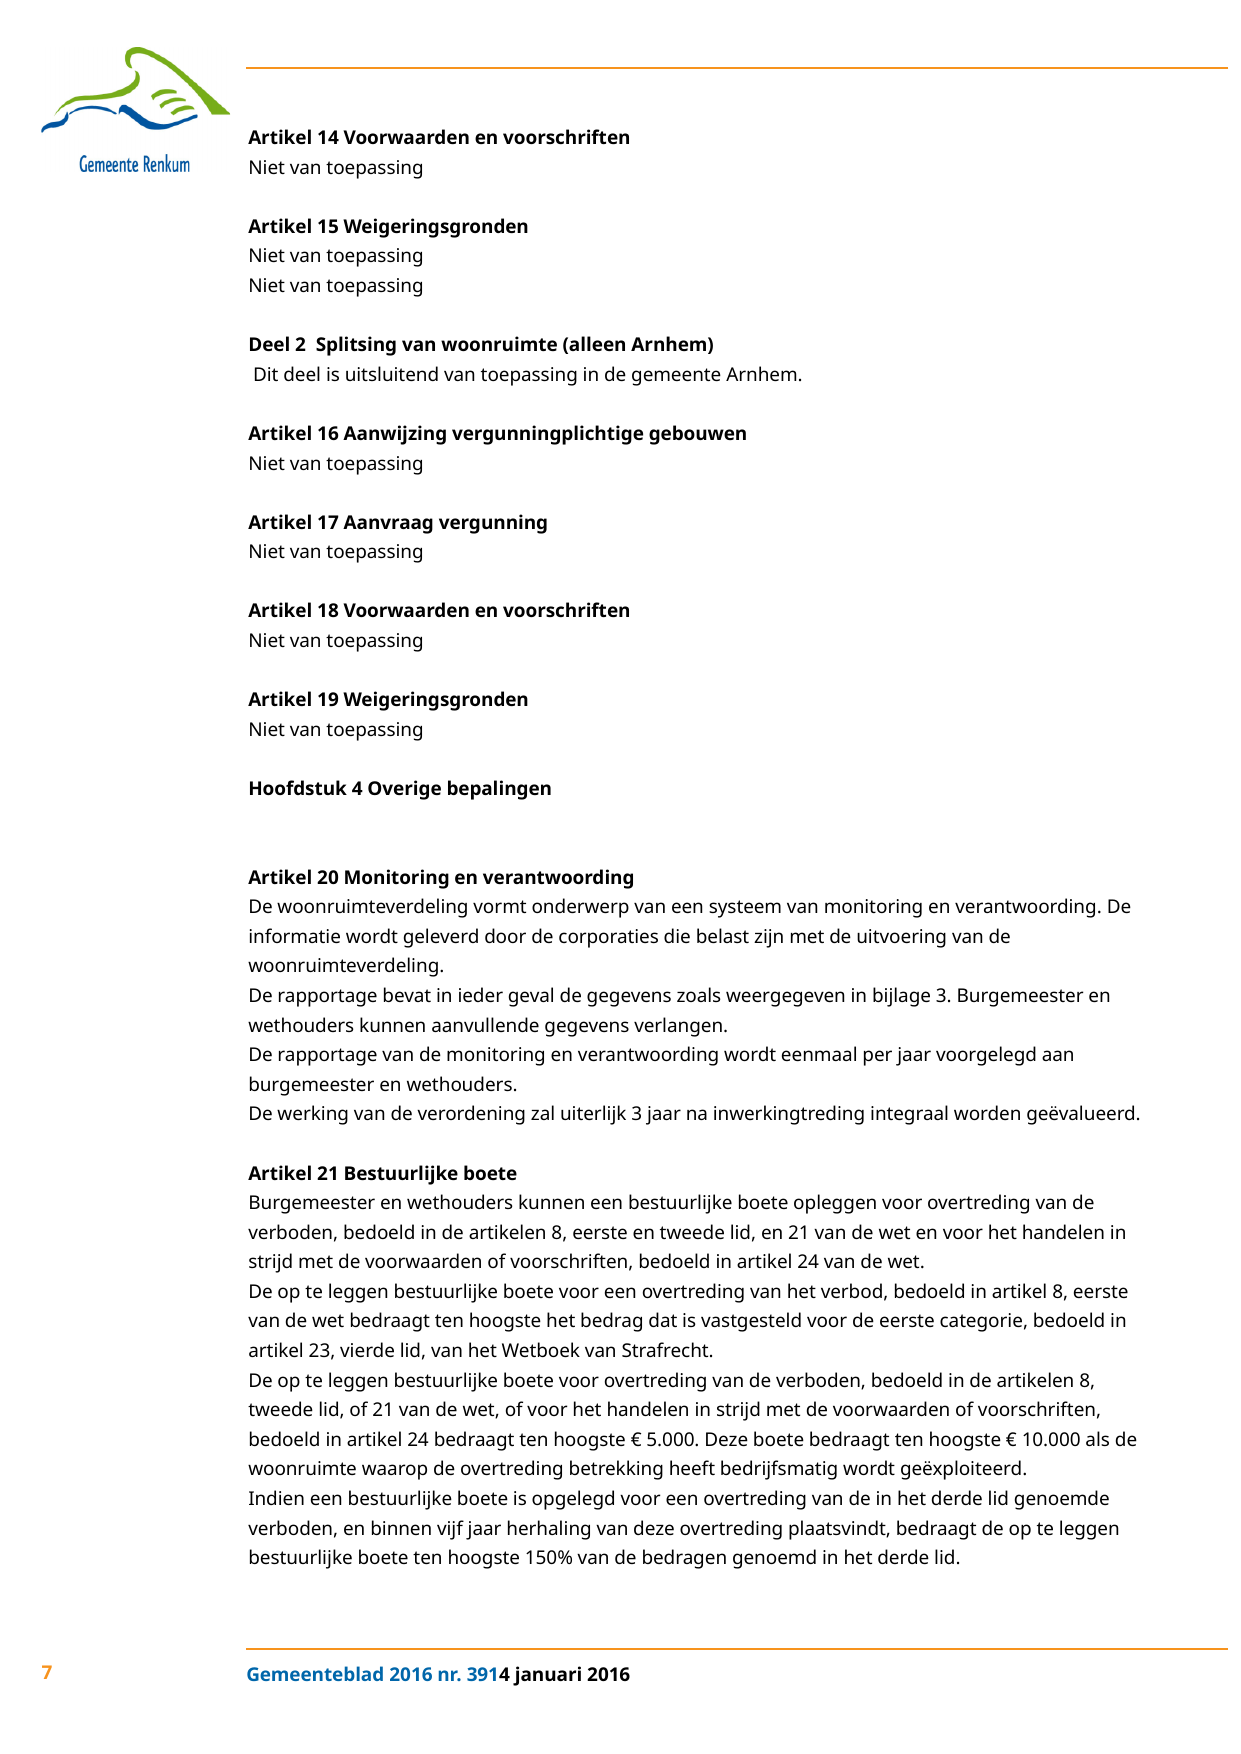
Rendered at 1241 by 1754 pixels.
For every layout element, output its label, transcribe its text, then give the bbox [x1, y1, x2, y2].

text Niet van toepassing [248, 272, 1152, 298]
text Artikel 15 Weigeringsgronden [248, 213, 1152, 239]
text Niet van toepassing [248, 716, 1152, 742]
text Niet van toepassing [248, 538, 1152, 564]
text Artikel 17 Aanvraag vergunning [248, 509, 1152, 535]
picture [41, 47, 231, 172]
text Dit deel is uitsluitend van toepassing in de gemeente Arnhem. [248, 361, 1152, 387]
text Hoofdstuk 4 Overige bepalingen [248, 775, 1152, 801]
text Deel 2 Splitsing van woonruimte (alleen Arnhem) [248, 331, 1152, 357]
text Artikel 21 Bestuurlijke boete [248, 1160, 1152, 1186]
text Artikel 18 Voorwaarden en voorschriften [248, 598, 1152, 623]
text Niet van toepassing [248, 243, 1152, 268]
text Burgemeester en wethouders kunnen een bestuurlijke boete opleggen voor overtreding van de verboden, bedoeld in de artikelen 8, eerste en tweede lid, en 21 van de wet en voor het handelen in strijd met de voorwaarden of voorschriften, bedoeld in artikel 24 van de wet. [248, 1189, 1152, 1274]
text Indien een bestuurlijke boete is opgelegd voor een overtreding van de in het derde lid genoemde verboden, en binnen vijf jaar herhaling van deze overtreding plaatsvindt, bedraagt de op te leggen bestuurlijke boete ten hoogste 150% van de bedragen genoemd in het derde lid. [248, 1485, 1152, 1570]
text Artikel 20 Monitoring en verantwoording [248, 864, 1152, 890]
text De rapportage bevat in ieder geval de gegevens zoals weergegeven in bijlage 3. Burgemeester en wethouders kunnen aanvullende gegevens verlangen. [248, 982, 1152, 1038]
text Artikel 16 Aanwijzing vergunningplichtige gebouwen [248, 420, 1152, 446]
text De werking van de verordening zal uiterlijk 3 jaar na inwerkingtreding integraal worden geëvalueerd. [248, 1101, 1152, 1126]
text De op te leggen bestuurlijke boete voor overtreding van de verboden, bedoeld in de artikelen 8, tweede lid, of 21 van de wet, of voor het handelen in strijd met de voorwaarden of voorschriften, bedoeld in artikel 24 bedraagt ten hoogste € 5.000. Deze boete bedraagt ten hoogste € 10.000 als de woonruimte waarop de overtreding betrekking heeft bedrijfsmatig wordt geëxploiteerd. [248, 1367, 1152, 1481]
text De rapportage van de monitoring en verantwoording wordt eenmaal per jaar voorgelegd aan burgemeester en wethouders. [248, 1041, 1152, 1097]
text Artikel 19 Weigeringsgronden [248, 686, 1152, 712]
text Artikel 14 Voorwaarden en voorschriften [248, 124, 1152, 150]
text Niet van toepassing [248, 154, 1152, 180]
text De op te leggen bestuurlijke boete voor een overtreding van het verbod, bedoeld in artikel 8, eerste van de wet bedraagt ten hoogste het bedrag dat is vastgesteld voor de eerste categorie, bedoeld in artikel 23, vierde lid, van het Wetboek van Strafrecht. [248, 1278, 1152, 1363]
text Niet van toepassing [248, 627, 1152, 653]
text De woonruimteverdeling vormt onderwerp van een systeem van monitoring en verantwoording. De informatie wordt geleverd door de corporaties die belast zijn met de uitvoering van de woonruimteverdeling. [248, 893, 1152, 978]
text Niet van toepassing [248, 450, 1152, 476]
